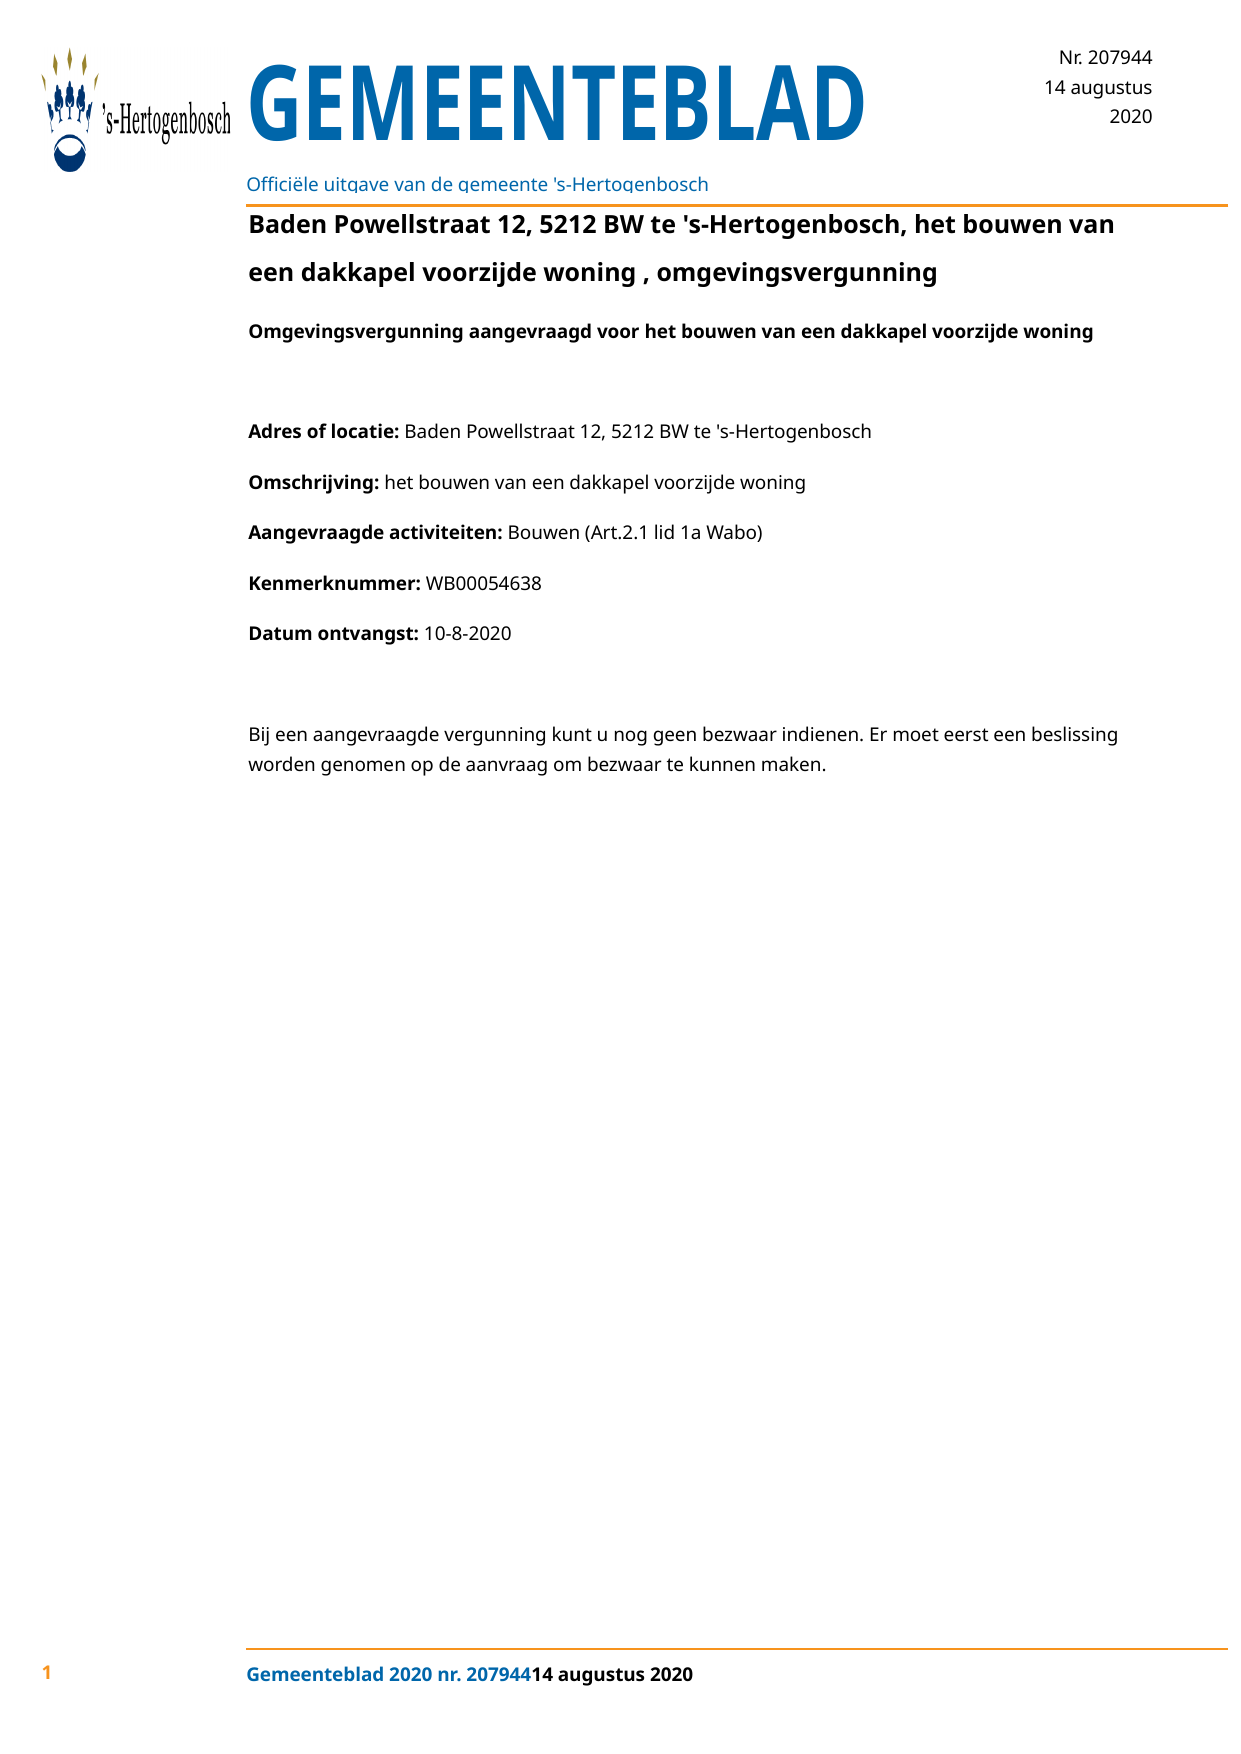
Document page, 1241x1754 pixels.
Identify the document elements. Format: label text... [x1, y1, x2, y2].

text Aangevraagde activiteiten: Bouwen (Art.2.1 lid 1a Wabo) [248, 519, 1152, 545]
text Omgevingsvergunning aangevraagd voor het bouwen van een dakkapel voorzijde woning [248, 318, 1152, 344]
text Bij een aangevraagde vergunning kunt u nog geen bezwaar indienen. Er moet eerst een beslissing worden genomen op de aanvraag om bezwaar te kunnen maken. [248, 721, 1152, 777]
text Kenmerknummer: WB00054638 [248, 570, 1152, 596]
text Omschrijving: het bouwen van een dakkapel voorzijde woning [248, 469, 1152, 495]
picture [41, 47, 231, 172]
text Datum ontvangst: 10-8-2020 [248, 620, 1152, 646]
text Adres of locatie: Baden Powellstraat 12, 5212 BW te 's-Hertogenbosch [248, 419, 1152, 444]
text Baden Powellstraat 12, 5212 BW te 's-Hertogenbosch, het bouwen van een dakkapel voorzijde woning , omgevingsvergunning [248, 207, 1152, 288]
